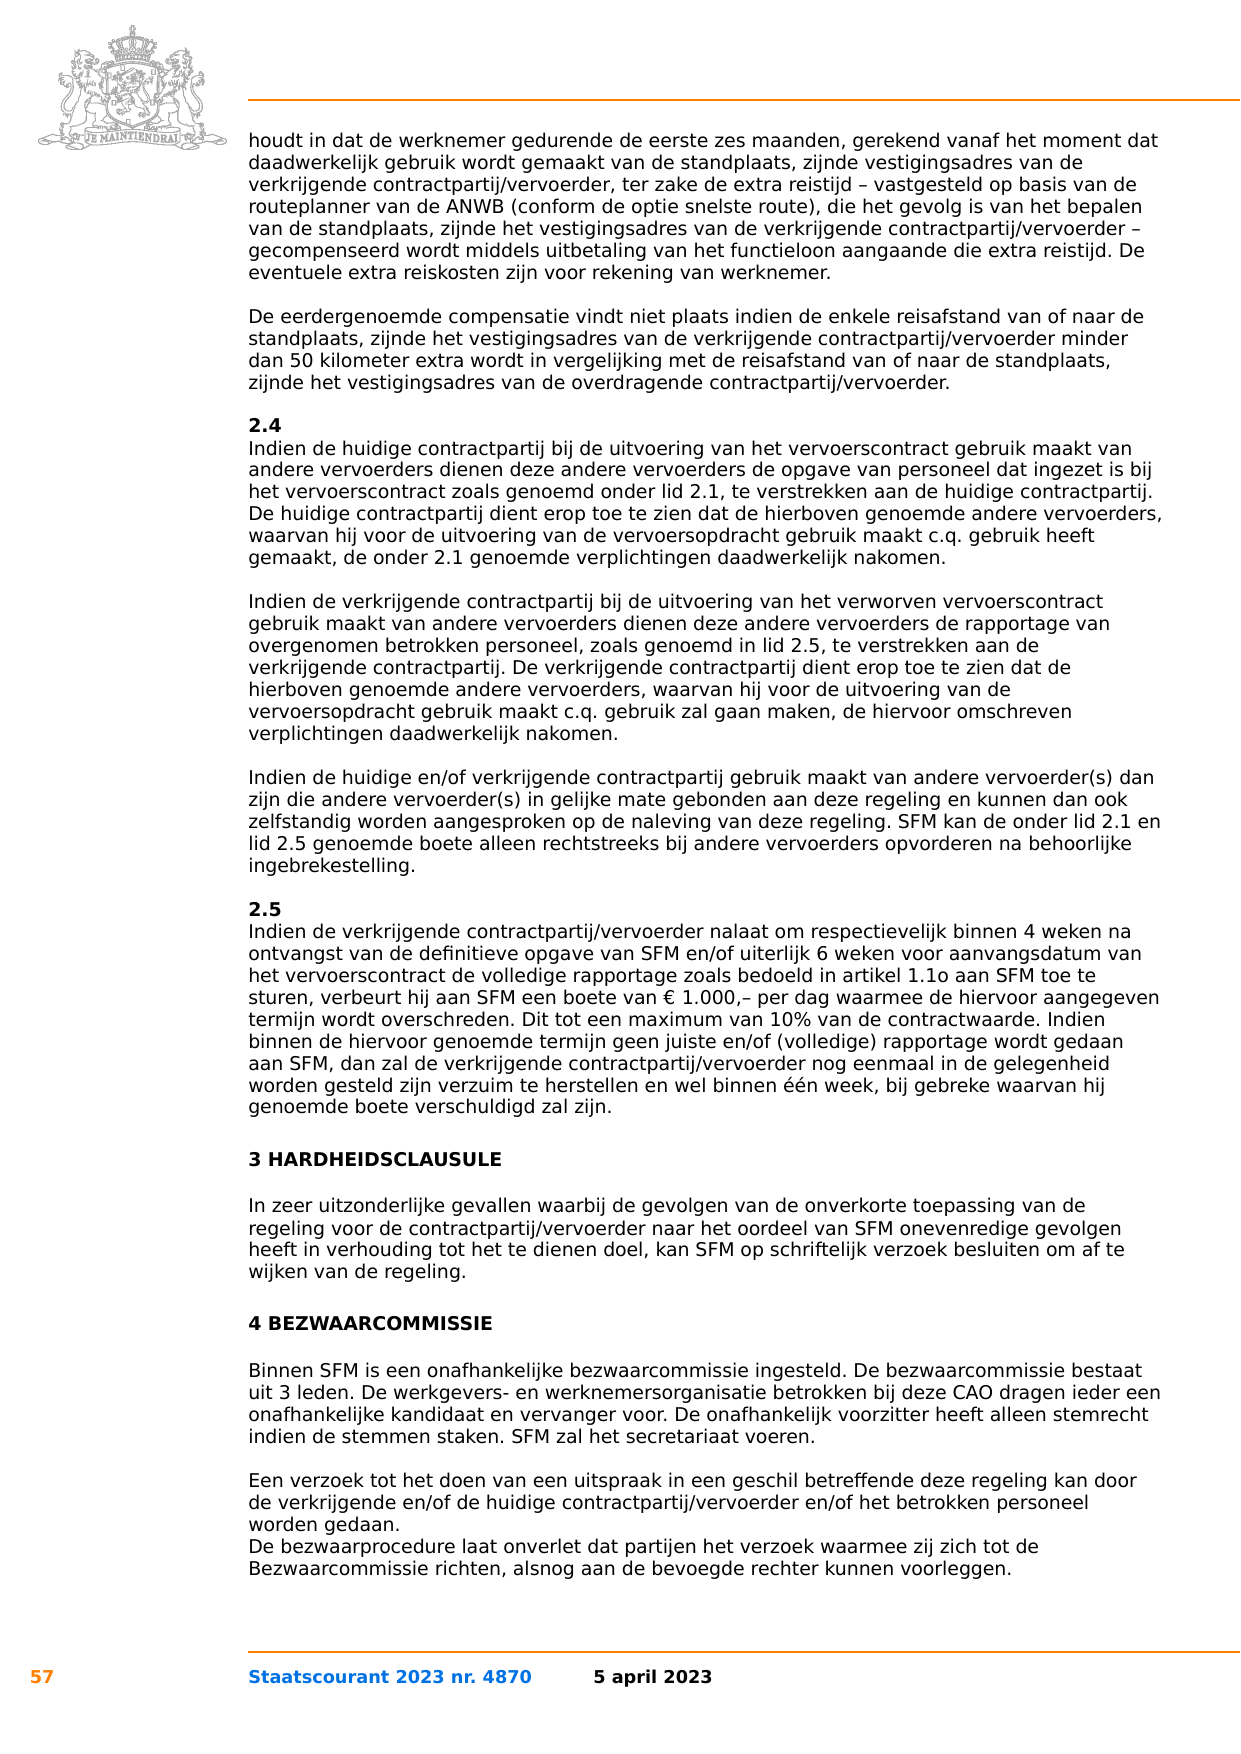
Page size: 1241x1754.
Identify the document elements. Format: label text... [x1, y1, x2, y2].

text Binnen SFM is een onafhankelijke bezwaarcommissie ingesteld. De bezwaarcommissie bestaat uit 3 leden. De werkgevers- en werknemersorganisatie betrokken bij deze CAO dragen ieder een onafhankelijke kandidaat en vervanger voor. De onafhankelijk voorzitter heeft alleen stemrecht indien de stemmen staken. SFM zal het secretariaat voeren. [248, 1360, 1163, 1448]
text De bezwaarprocedure laat onverlet dat partijen het verzoek waarmee zij zich tot de Bezwaarcommissie richten, alsnog aan de bevoegde rechter kunnen voorleggen. [248, 1536, 1163, 1580]
text 2.5 [248, 899, 1163, 921]
subtitle 4 BEZWAARCOMMISSIE [248, 1313, 1163, 1335]
text De eerdergenoemde compensatie vindt niet plaats indien de enkele reisafstand van of naar de standplaats, zijnde het vestigingsadres van de verkrijgende contractpartij/vervoerder minder dan 50 kilometer extra wordt in vergelijking met de reisafstand van of naar de standplaats, zijnde het vestigingsadres van de overdragende contractpartij/vervoerder. [248, 306, 1163, 393]
text Indien de verkrijgende contractpartij bij de uitvoering van het verworven vervoerscontract gebruik maakt van andere vervoerders dienen deze andere vervoerders de rapportage van overgenomen betrokken personeel, zoals genoemd in lid 2.5, te verstrekken aan de verkrijgende contractpartij. De verkrijgende contractpartij dient erop toe te zien dat de hierboven genoemde andere vervoerders, waarvan hij voor de uitvoering van de vervoersopdracht gebruik maakt c.q. gebruik zal gaan maken, de hiervoor omschreven verplichtingen daadwerkelijk nakomen. [248, 591, 1163, 745]
text 2.4 [248, 415, 1163, 437]
picture [38, 25, 227, 150]
text Indien de huidige contractpartij bij de uitvoering van het vervoerscontract gebruik maakt van andere vervoerders dienen deze andere vervoerders de opgave van personeel dat ingezet is bij het vervoerscontract zoals genoemd onder lid 2.1, te verstrekken aan de huidige contractpartij. De huidige contractpartij dient erop toe te zien dat de hierboven genoemde andere vervoerders, waarvan hij voor de uitvoering van de vervoersopdracht gebruik maakt c.q. gebruik heeft gemaakt, de onder 2.1 genoemde verplichtingen daadwerkelijk nakomen. [248, 437, 1163, 569]
subtitle 3 HARDHEIDSCLAUSULE [248, 1148, 1163, 1170]
text In zeer uitzonderlijke gevallen waarbij de gevolgen van de onverkorte toepassing van de regeling voor de contractpartij/vervoerder naar het oordeel van SFM onevenredige gevolgen heeft in verhouding tot het te dienen doel, kan SFM op schriftelijk verzoek besluiten om af te wijken van de regeling. [248, 1195, 1163, 1283]
text Een verzoek tot het doen van een uitspraak in een geschil betreffende deze regeling kan door de verkrijgende en/of de huidige contractpartij/vervoerder en/of het betrokken personeel worden gedaan. [248, 1470, 1163, 1536]
text houdt in dat de werknemer gedurende de eerste zes maanden, gerekend vanaf het moment dat daadwerkelijk gebruik wordt gemaakt van de standplaats, zijnde vestigingsadres van de verkrijgende contractpartij/vervoerder, ter zake de extra reistijd – vastgesteld op basis van de routeplanner van de ANWB (conform de optie snelste route), die het gevolg is van het bepalen van de standplaats, zijnde het vestigingsadres van de verkrijgende contractpartij/vervoerder – gecompenseerd wordt middels uitbetaling van het functieloon aangaande die extra reistijd. De eventuele extra reiskosten zijn voor rekening van werknemer. [248, 130, 1163, 284]
text Indien de huidige en/of verkrijgende contractpartij gebruik maakt van andere vervoerder(s) dan zijn die andere vervoerder(s) in gelijke mate gebonden aan deze regeling en kunnen dan ook zelfstandig worden aangesproken op de naleving van deze regeling. SFM kan de onder lid 2.1 en lid 2.5 genoemde boete alleen rechtstreeks bij andere vervoerders opvorderen na behoorlijke ingebrekestelling. [248, 767, 1163, 877]
text Indien de verkrijgende contractpartij/vervoerder nalaat om respectievelijk binnen 4 weken na ontvangst van de definitieve opgave van SFM en/of uiterlijk 6 weken voor aanvangsdatum van het vervoerscontract de volledige rapportage zoals bedoeld in artikel 1.1o aan SFM toe te sturen, verbeurt hij aan SFM een boete van € 1.000,– per dag waarmee de hiervoor aangegeven termijn wordt overschreden. Dit tot een maximum van 10% van de contractwaarde. Indien binnen de hiervoor genoemde termijn geen juiste en/of (volledige) rapportage wordt gedaan aan SFM, dan zal de verkrijgende contractpartij/vervoerder nog eenmaal in de gelegenheid worden gesteld zijn verzuim te herstellen en wel binnen één week, bij gebreke waarvan hij genoemde boete verschuldigd zal zijn. [248, 921, 1163, 1118]
